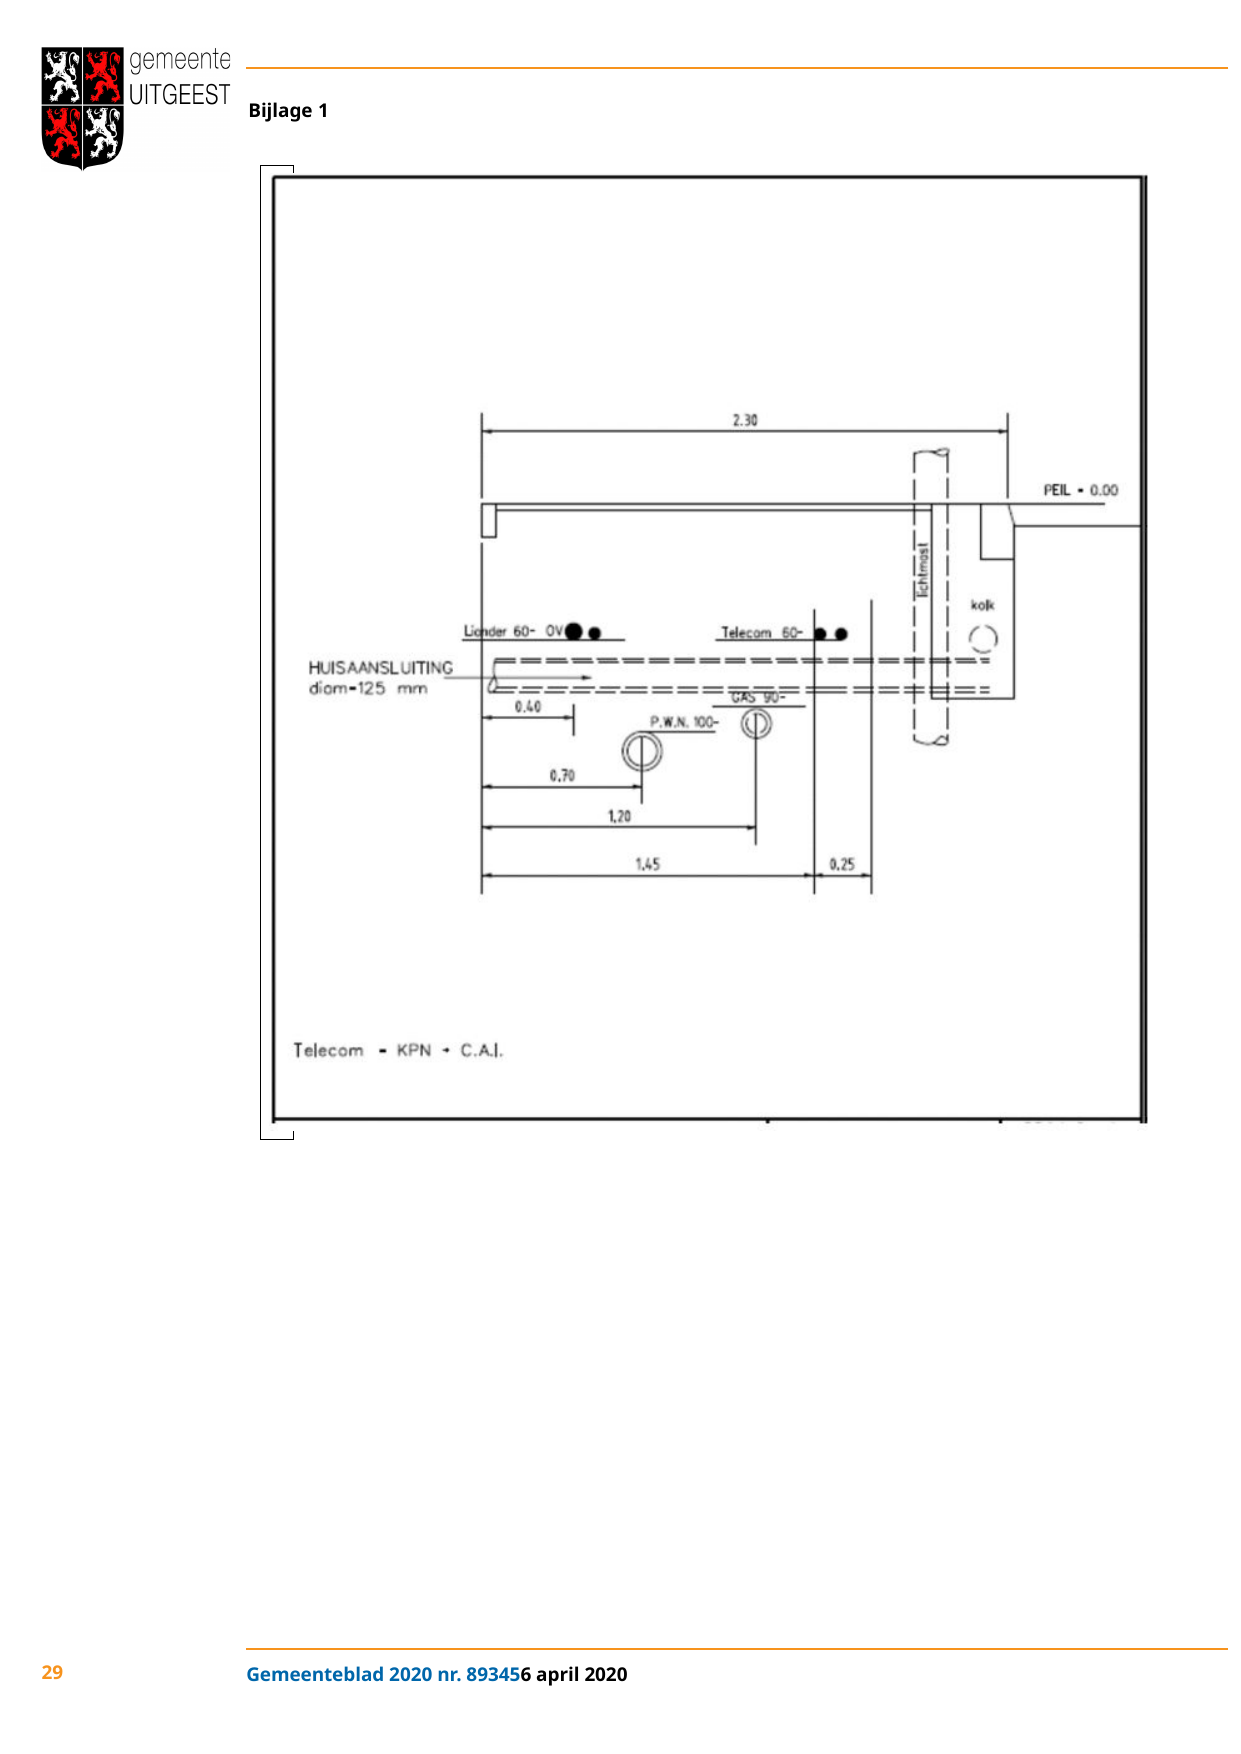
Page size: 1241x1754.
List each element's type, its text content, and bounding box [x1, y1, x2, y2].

text Bijlage 1 [248, 95, 1152, 123]
picture [268, 173, 1155, 1131]
picture [41, 47, 231, 172]
